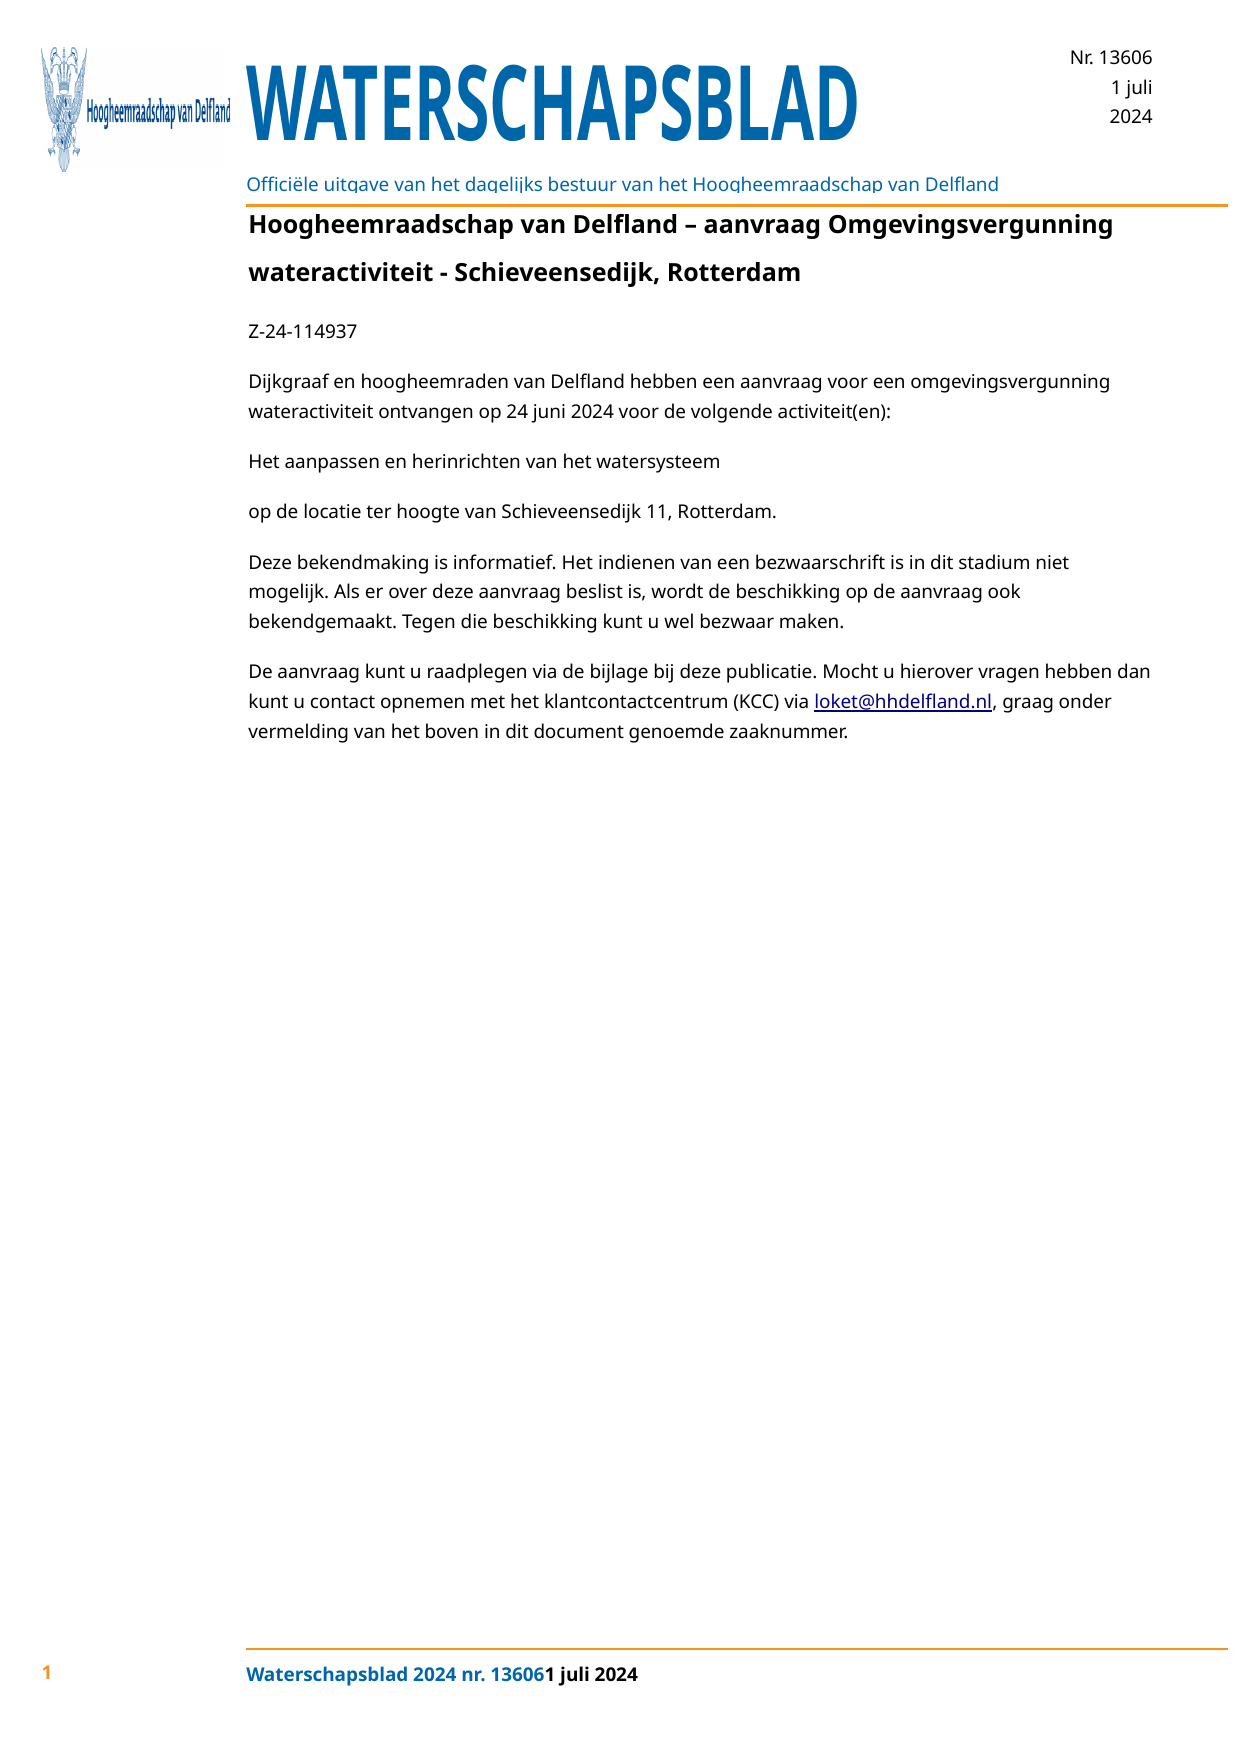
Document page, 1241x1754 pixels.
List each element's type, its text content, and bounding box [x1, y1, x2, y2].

text Hoogheemraadschap van Delfland – aanvraag Omgevingsvergunning wateractiviteit - Schieveensedijk, Rotterdam [248, 207, 1152, 288]
text Het aanpassen en herinrichten van het watersysteem [248, 448, 1152, 474]
text Deze bekendmaking is informatief. Het indienen van een bezwaarschrift is in dit stadium niet mogelijk. Als er over deze aanvraag beslist is, wordt de beschikking op de aanvraag ook bekendgemaakt. Tegen die beschikking kunt u wel bezwaar maken. [248, 549, 1152, 634]
text De aanvraag kunt u raadplegen via de bijlage bij deze publicatie. Mocht u hierover vragen hebben dan kunt u contact opnemen met het klantcontactcentrum (KCC) via loket@hhdelfland.nl, graag onder vermelding van het boven in dit document genoemde zaaknummer. [248, 659, 1152, 744]
text op de locatie ter hoogte van Schieveensedijk 11, Rotterdam. [248, 499, 1152, 524]
text Z-24-114937 [248, 318, 1152, 344]
picture [41, 47, 231, 172]
text Dijkgraaf en hoogheemraden van Delfland hebben een aanvraag voor een omgevingsvergunning wateractiviteit ontvangen op 24 juni 2024 voor de volgende activiteit(en): [248, 368, 1152, 424]
